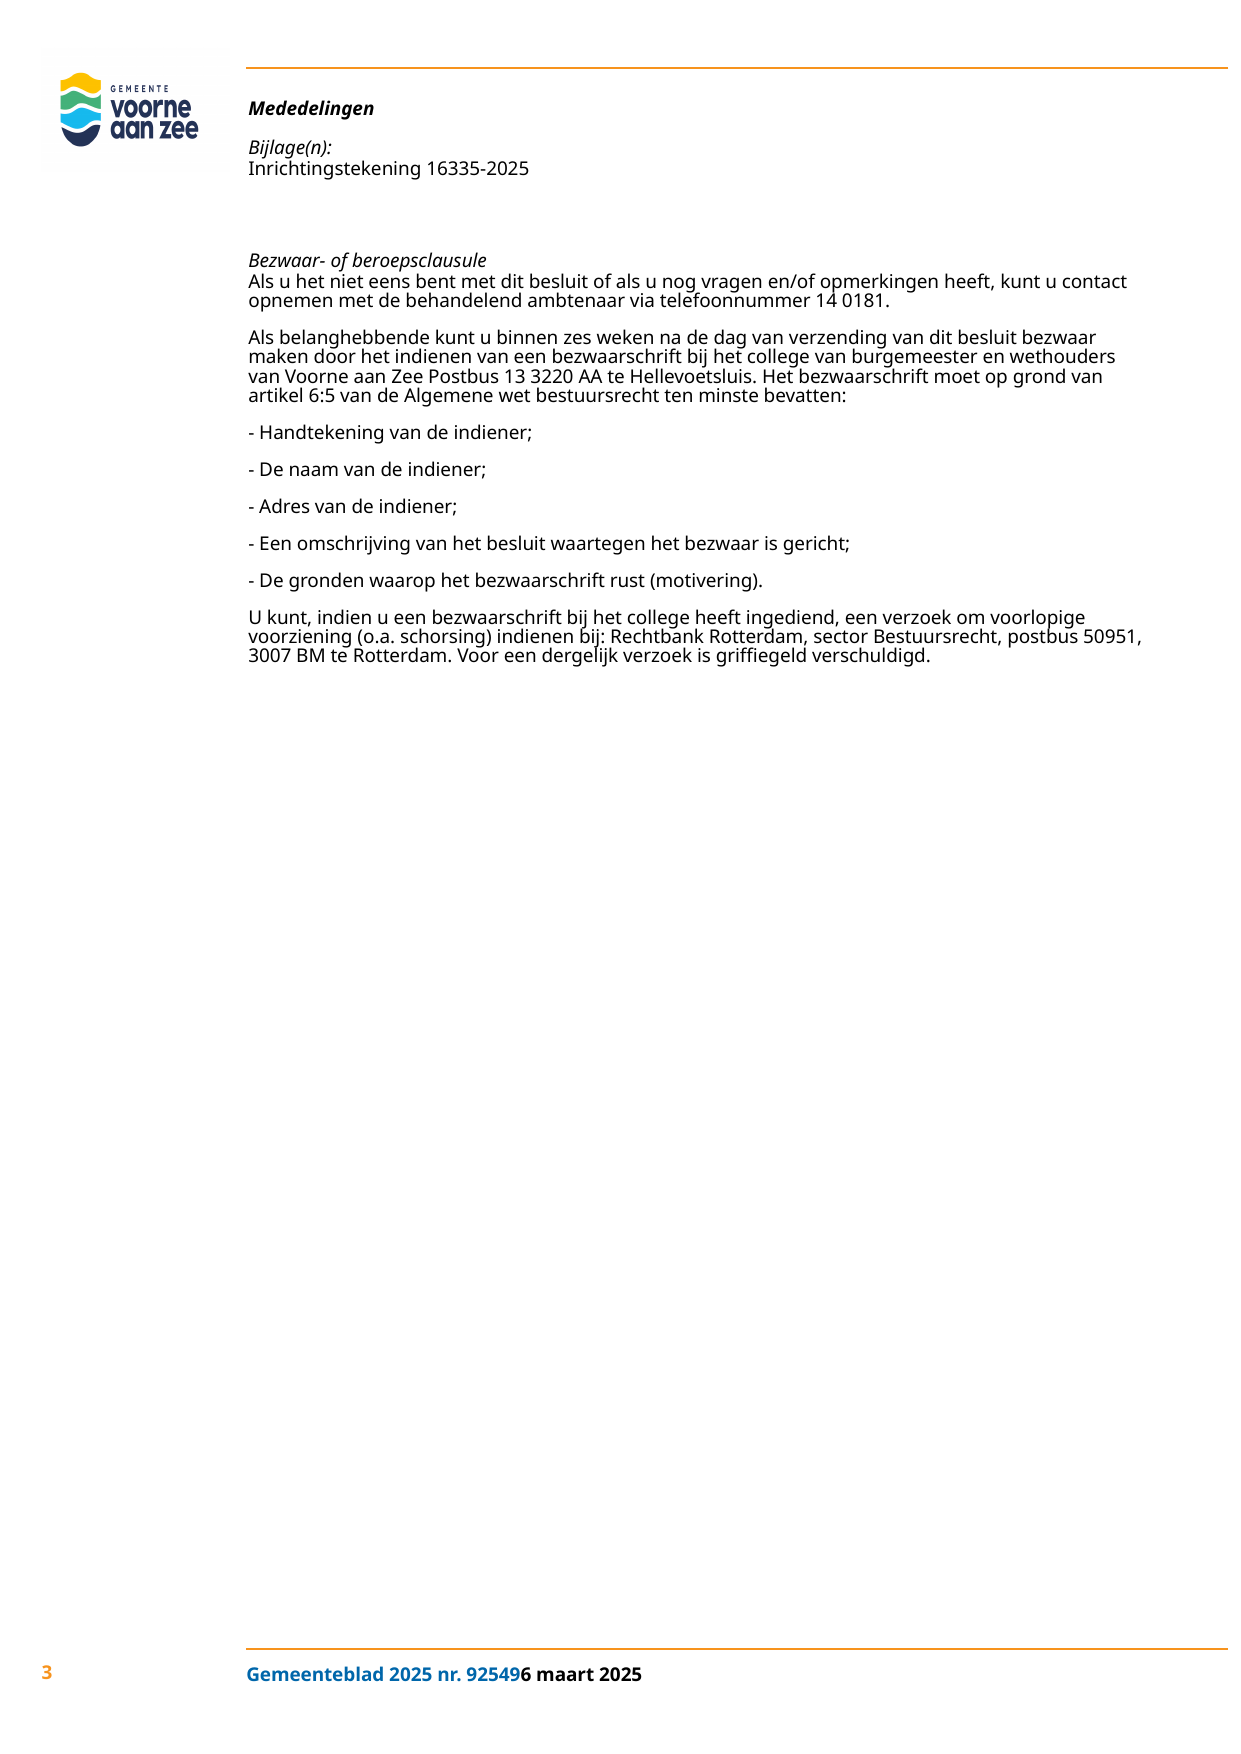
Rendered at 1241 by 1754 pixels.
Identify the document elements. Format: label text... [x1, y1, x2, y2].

text - Adres van de indiener; [248, 498, 1152, 517]
text Bijlage(n): [248, 134, 1152, 160]
text U kunt, indien u een bezwaarschrift bij het college heeft ingediend, een verzoek om voorlopige voorziening (o.a. schorsing) indienen bij: Rechtbank Rotterdam, sector Bestuursrecht, postbus 50951, 3007 BM te Rotterdam. Voor een dergelijk verzoek is griffiegeld verschuldigd. [248, 609, 1152, 667]
text - Een omschrijving van het besluit waartegen het bezwaar is gericht; [248, 535, 1152, 554]
text Inrichtingstekening 16335-2025 [248, 160, 1152, 179]
picture [41, 47, 231, 172]
text Als u het niet eens bent met dit besluit of als u nog vragen en/of opmerkingen heeft, kunt u contact opnemen met de behandelend ambtenaar via telefoonnummer 14 0181. [248, 273, 1152, 312]
text - De naam van de indiener; [248, 461, 1152, 480]
text - Handtekening van de indiener; [248, 424, 1152, 443]
text Bezwaar- of beroepsclausule [248, 247, 1152, 273]
text Mededelingen [248, 95, 1152, 121]
text - De gronden waarop het bezwaarschrift rust (motivering). [248, 572, 1152, 591]
text Als belanghebbende kunt u binnen zes weken na de dag van verzending van dit besluit bezwaar maken door het indienen van een bezwaarschrift bij het college van burgemeester en wethouders van Voorne aan Zee Postbus 13 3220 AA te Hellevoetsluis. Het bezwaarschrift moet op grond van artikel 6:5 van de Algemene wet bestuursrecht ten minste bevatten: [248, 329, 1152, 406]
